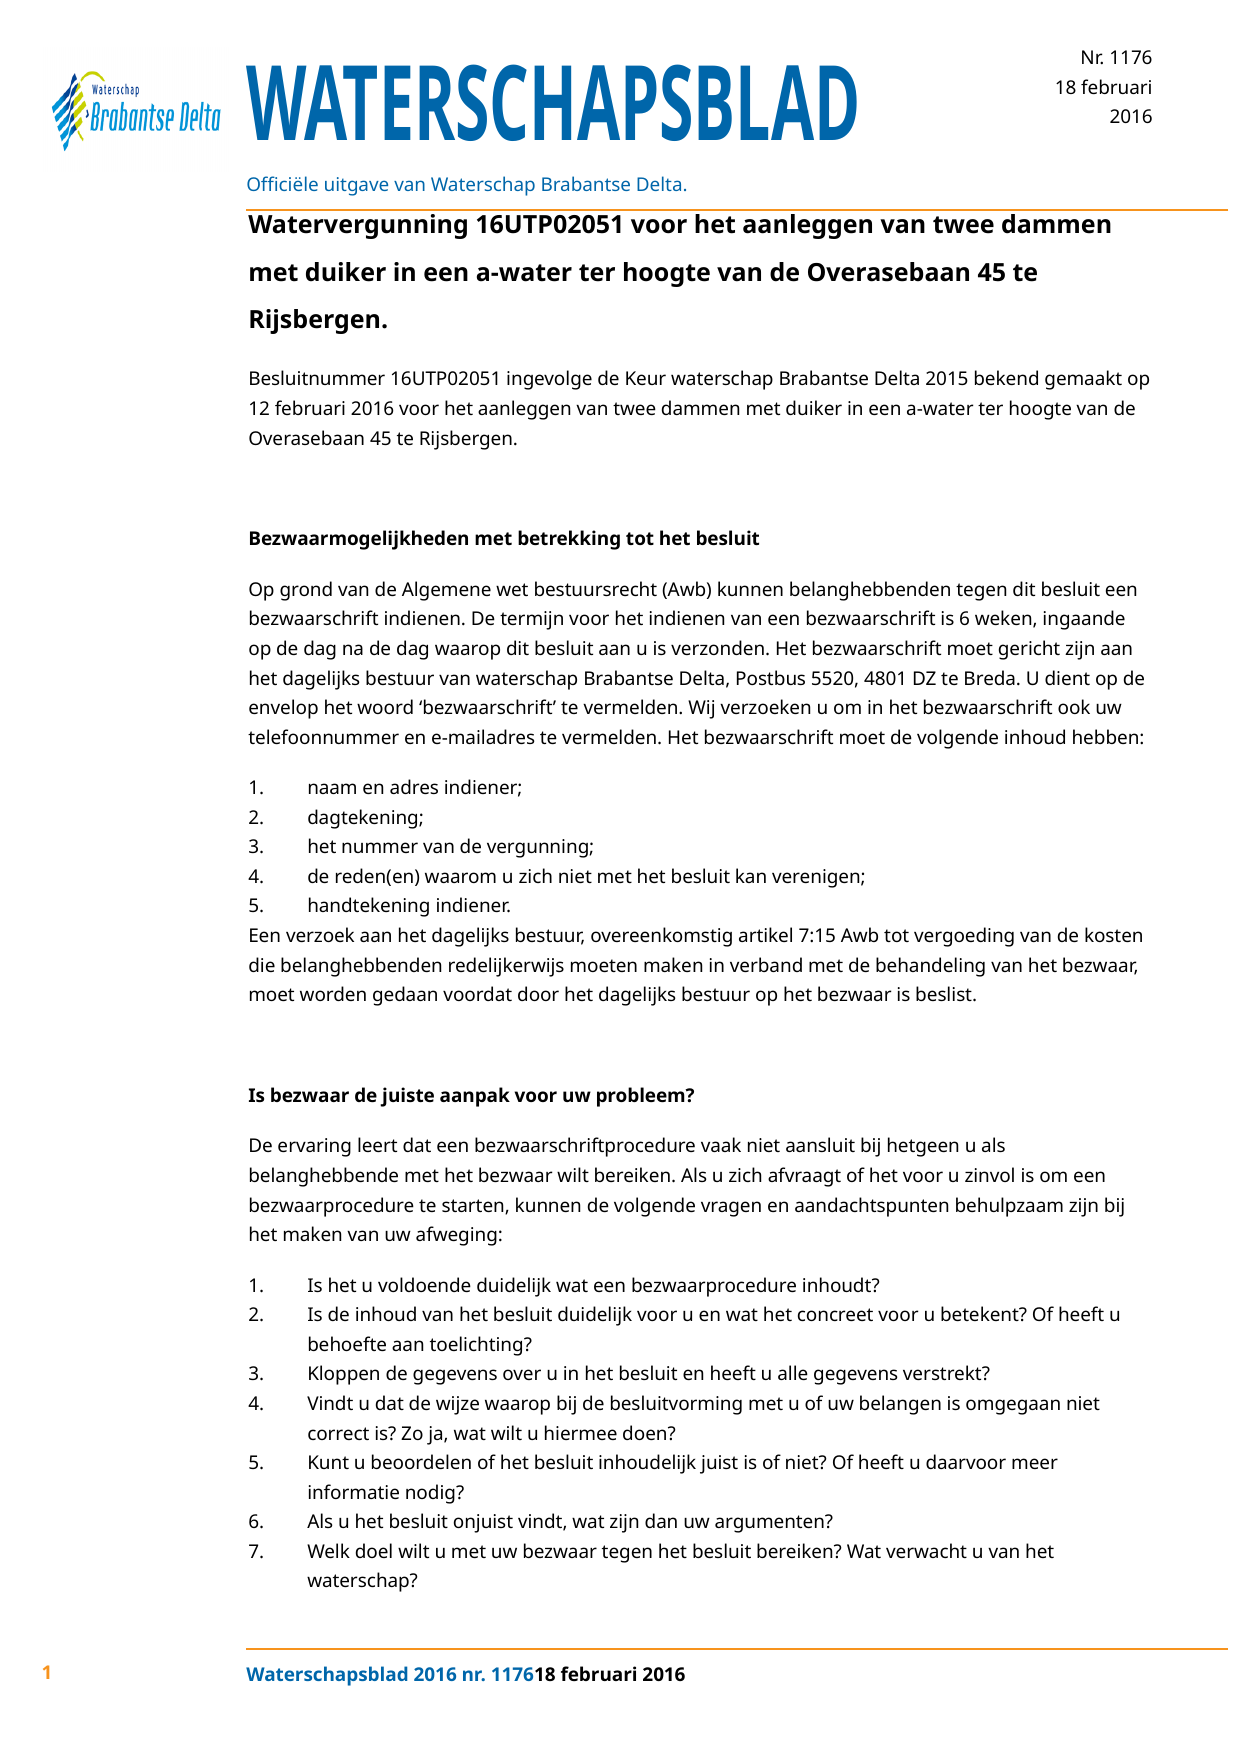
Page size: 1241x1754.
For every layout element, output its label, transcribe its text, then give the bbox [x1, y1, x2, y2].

list Vindt u dat de wijze waarop bij de besluitvorming met u of uw belangen is omgegaan niet correct is? Zo ja, wat wilt u hiermee doen? [248, 1390, 1152, 1445]
picture [41, 47, 231, 172]
text Bezwaarmogelijkheden met betrekking tot het besluit [248, 526, 1152, 551]
text Watervergunning 16UTP02051 voor het aanleggen van twee dammen met duiker in een a-water ter hoogte van de Overasebaan 45 te Rijsbergen. [248, 211, 1152, 336]
list Welk doel wilt u met uw bezwaar tegen het besluit bereiken? Wat verwacht u van het waterschap? [248, 1538, 1152, 1593]
text Besluitnummer 16UTP02051 ingevolge de Keur waterschap Brabantse Delta 2015 bekend gemaakt op 12 februari 2016 voor het aanleggen van twee dammen met duiker in een a-water ter hoogte van de Overasebaan 45 te Rijsbergen. [248, 366, 1152, 450]
list Is de inhoud van het besluit duidelijk voor u en wat het concreet voor u betekent? Of heeft u behoefte aan toelichting? [248, 1301, 1152, 1357]
text Een verzoek aan het dagelijks bestuur, overeenkomstig artikel 7:15 Awb tot vergoeding van de kosten die belanghebbenden redelijkerwijs moeten maken in verband met de behandeling van het bezwaar, moet worden gedaan voordat door het dagelijks bestuur op het bezwaar is beslist. [248, 922, 1152, 1007]
text Op grond van de Algemene wet bestuursrecht (Awb) kunnen belanghebbenden tegen dit besluit een bezwaarschrift indienen. De termijn voor het indienen van een bezwaarschrift is 6 weken, ingaande op de dag na de dag waarop dit besluit aan u is verzonden. Het bezwaarschrift moet gericht zijn aan het dagelijks bestuur van waterschap Brabantse Delta, Postbus 5520, 4801 DZ te Breda. U dient op de envelop het woord ‘bezwaarschrift’ te vermelden. Wij verzoeken u om in het bezwaarschrift ook uw telefoonnummer en e‑mailadres te vermelden. Het bezwaarschrift moet de volgende inhoud hebben: [248, 576, 1152, 749]
list het nummer van de vergunning; [248, 833, 1152, 859]
list dagtekening; [248, 804, 1152, 829]
list Kloppen de gegevens over u in het besluit en heeft u alle gegevens verstrekt? [248, 1361, 1152, 1386]
list handtekening indiener. [248, 893, 1152, 918]
list de reden(en) waarom u zich niet met het besluit kan verenigen; [248, 863, 1152, 889]
list naam en adres indiener; [248, 774, 1152, 800]
text Is bezwaar de juiste aanpak voor uw probleem? [248, 1082, 1152, 1108]
list Kunt u beoordelen of het besluit inhoudelijk juist is of niet? Of heeft u daarvoor meer informatie nodig? [248, 1449, 1152, 1504]
text De ervaring leert dat een bezwaarschriftprocedure vaak niet aansluit bij hetgeen u als belanghebbende met het bezwaar wilt bereiken. Als u zich afvraagt of het voor u zinvol is om een bezwaarprocedure te starten, kunnen de volgende vragen en aandachtspunten behulpzaam zijn bij het maken van uw afweging: [248, 1133, 1152, 1247]
list Als u het besluit onjuist vindt, wat zijn dan uw argumenten? [248, 1508, 1152, 1534]
list Is het u voldoende duidelijk wat een bezwaarprocedure inhoudt? [248, 1272, 1152, 1297]
